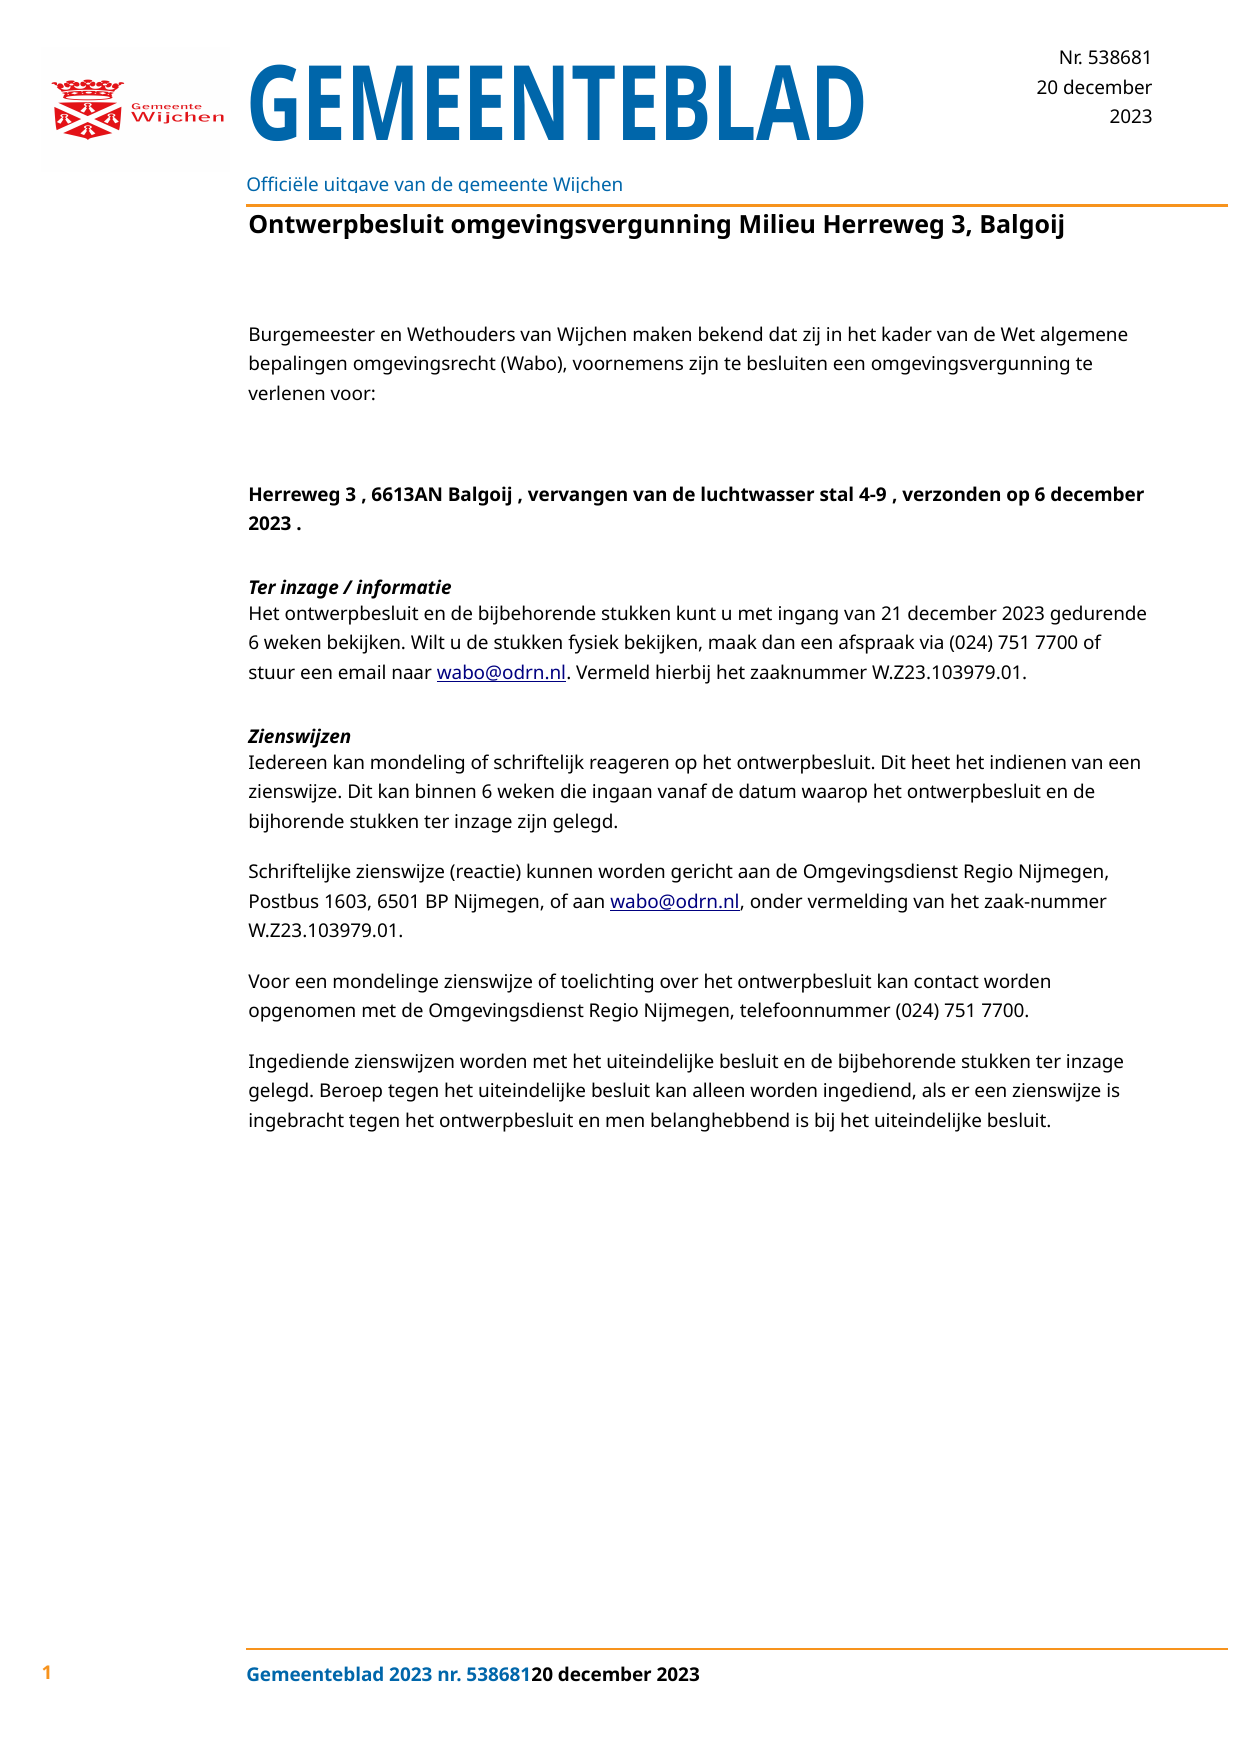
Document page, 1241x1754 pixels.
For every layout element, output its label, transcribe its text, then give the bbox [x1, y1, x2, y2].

text Schriftelijke zienswijze (reactie) kunnen worden gericht aan de Omgevingsdienst Regio Nijmegen, Postbus 1603, 6501 BP Nijmegen, of aan wabo@odrn.nl, onder vermelding van het zaak-nummer W.Z23.103979.01. [248, 858, 1152, 943]
text Iedereen kan mondeling of schriftelijk reageren op het ontwerpbesluit. Dit heet het indienen van een zienswijze. Dit kan binnen 6 weken die ingaan vanaf de datum waarop het ontwerpbesluit en de bijhorende stukken ter inzage zijn gelegd. [248, 749, 1152, 834]
text Voor een mondelinge zienswijze of toelichting over het ontwerpbesluit kan contact worden opgenomen met de Omgevingsdienst Regio Nijmegen, telefoonnummer (024) 751 7700. [248, 968, 1152, 1023]
picture [41, 47, 231, 172]
text Ter inzage / informatie [248, 574, 1152, 600]
text Ingediende zienswijzen worden met het uiteindelijke besluit en de bijbehorende stukken ter inzage gelegd. Beroep tegen het uiteindelijke besluit kan alleen worden ingediend, als er een zienswijze is ingebracht tegen het ontwerpbesluit en men belanghebbend is bij het uiteindelijke besluit. [248, 1048, 1152, 1133]
text Burgemeester en Wethouders van Wijchen maken bekend dat zij in het kader van de Wet algemene bepalingen omgevingsrecht (Wabo), voornemens zijn te besluiten een omgevingsvergunning te verlenen voor: [248, 321, 1152, 406]
text Zienswijzen [248, 723, 1152, 749]
text Herreweg 3 , 6613AN Balgoij , vervangen van de luchtwasser stal 4-9 , verzonden op 6 december 2023 . [248, 481, 1152, 536]
text Ontwerpbesluit omgevingsvergunning Milieu Herreweg 3, Balgoij [248, 207, 1152, 241]
text Het ontwerpbesluit en de bijbehorende stukken kunt u met ingang van 21 december 2023 gedurende 6 weken bekijken. Wilt u de stukken fysiek bekijken, maak dan een afspraak via (024) 751 7700 of stuur een email naar wabo@odrn.nl. Vermeld hierbij het zaaknummer W.Z23.103979.01. [248, 600, 1152, 685]
